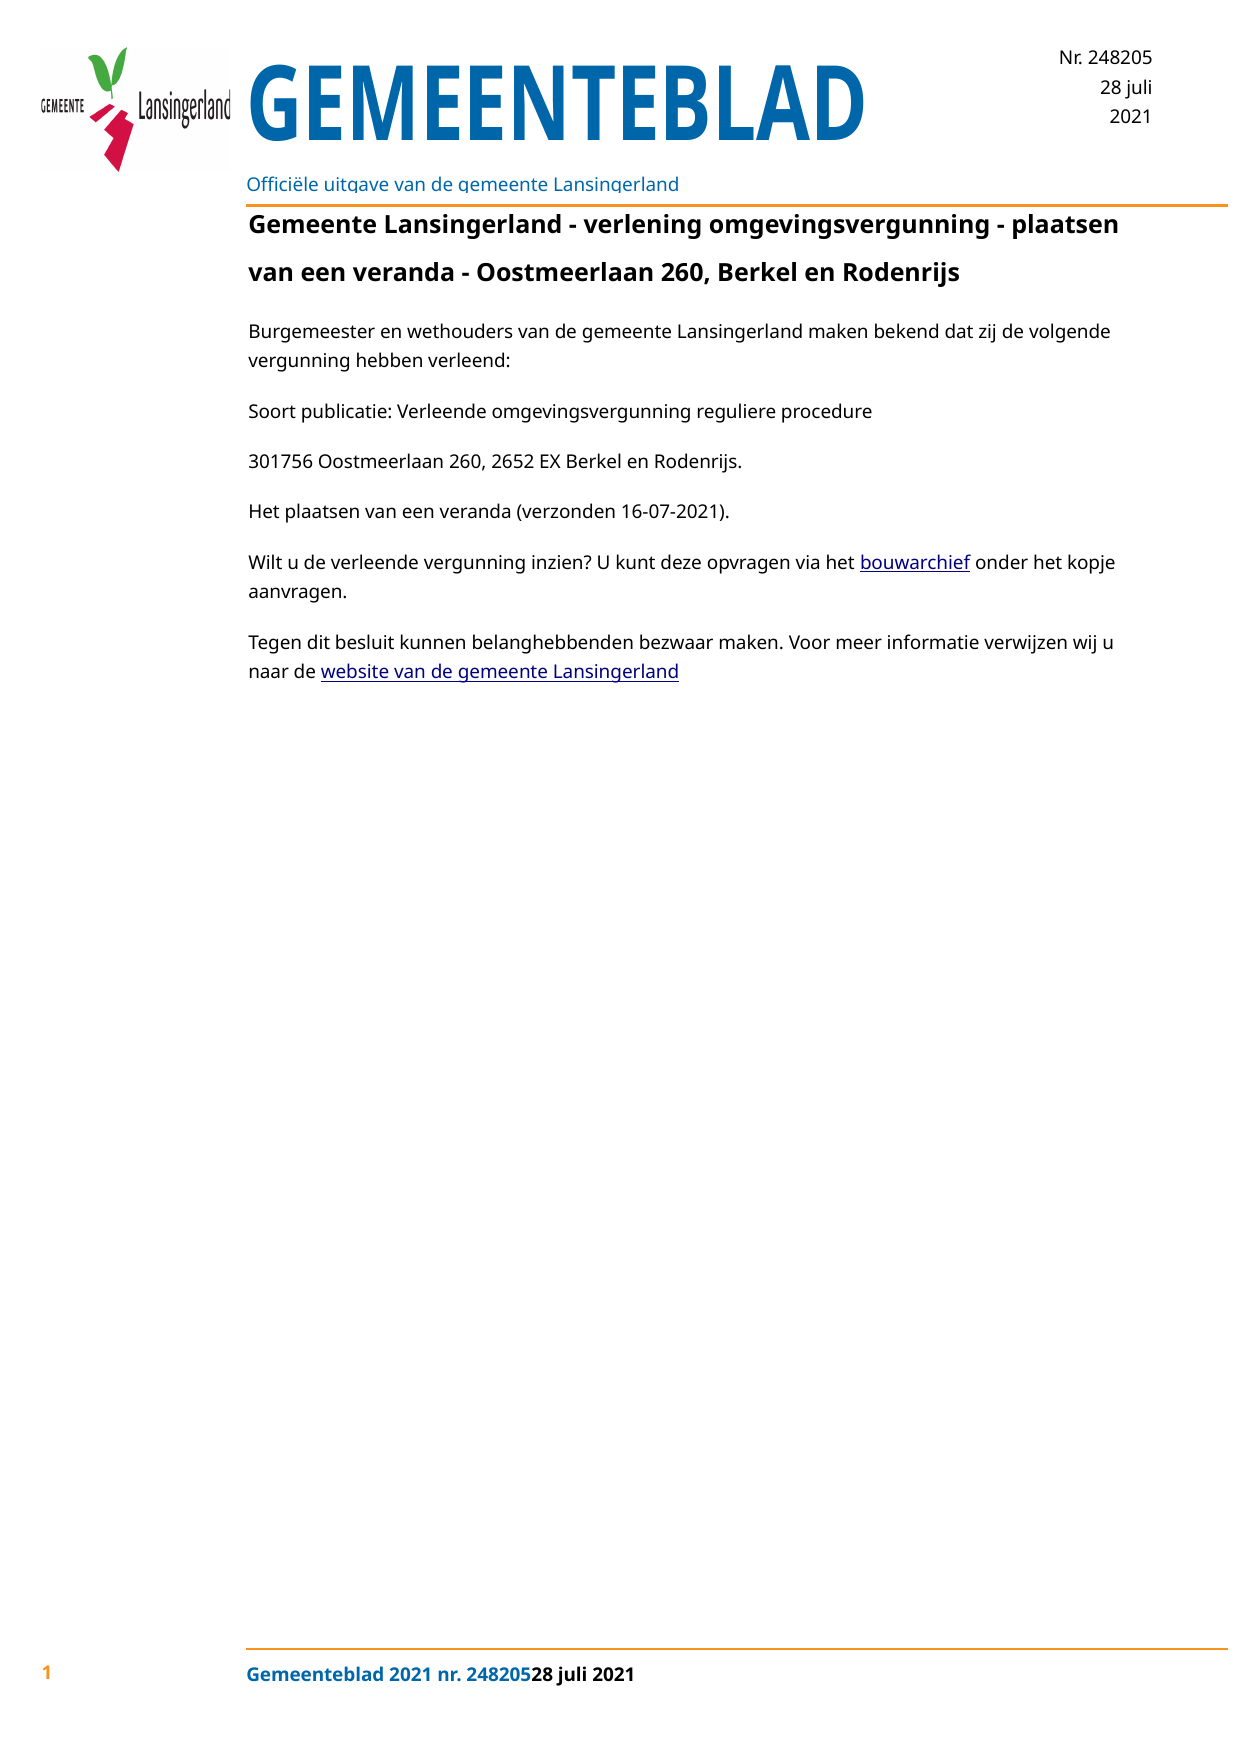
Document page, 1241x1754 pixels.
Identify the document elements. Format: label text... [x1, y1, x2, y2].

text Tegen dit besluit kunnen belanghebbenden bezwaar maken. Voor meer informatie verwijzen wij u naar de website van de gemeente Lansingerland [248, 629, 1152, 684]
text Het plaatsen van een veranda (verzonden 16-07-2021). [248, 499, 1152, 524]
picture [41, 47, 231, 172]
text Soort publicatie: Verleende omgevingsvergunning reguliere procedure [248, 398, 1152, 424]
text Wilt u de verleende vergunning inzien? U kunt deze opvragen via het bouwarchief onder het kopje aanvragen. [248, 549, 1152, 604]
text 301756 Oostmeerlaan 260, 2652 EX Berkel en Rodenrijs. [248, 448, 1152, 474]
text Burgemeester en wethouders van de gemeente Lansingerland maken bekend dat zij de volgende vergunning hebben verleend: [248, 318, 1152, 373]
text Gemeente Lansingerland - verlening omgevingsvergunning - plaatsen van een veranda - Oostmeerlaan 260, Berkel en Rodenrijs [248, 207, 1152, 288]
